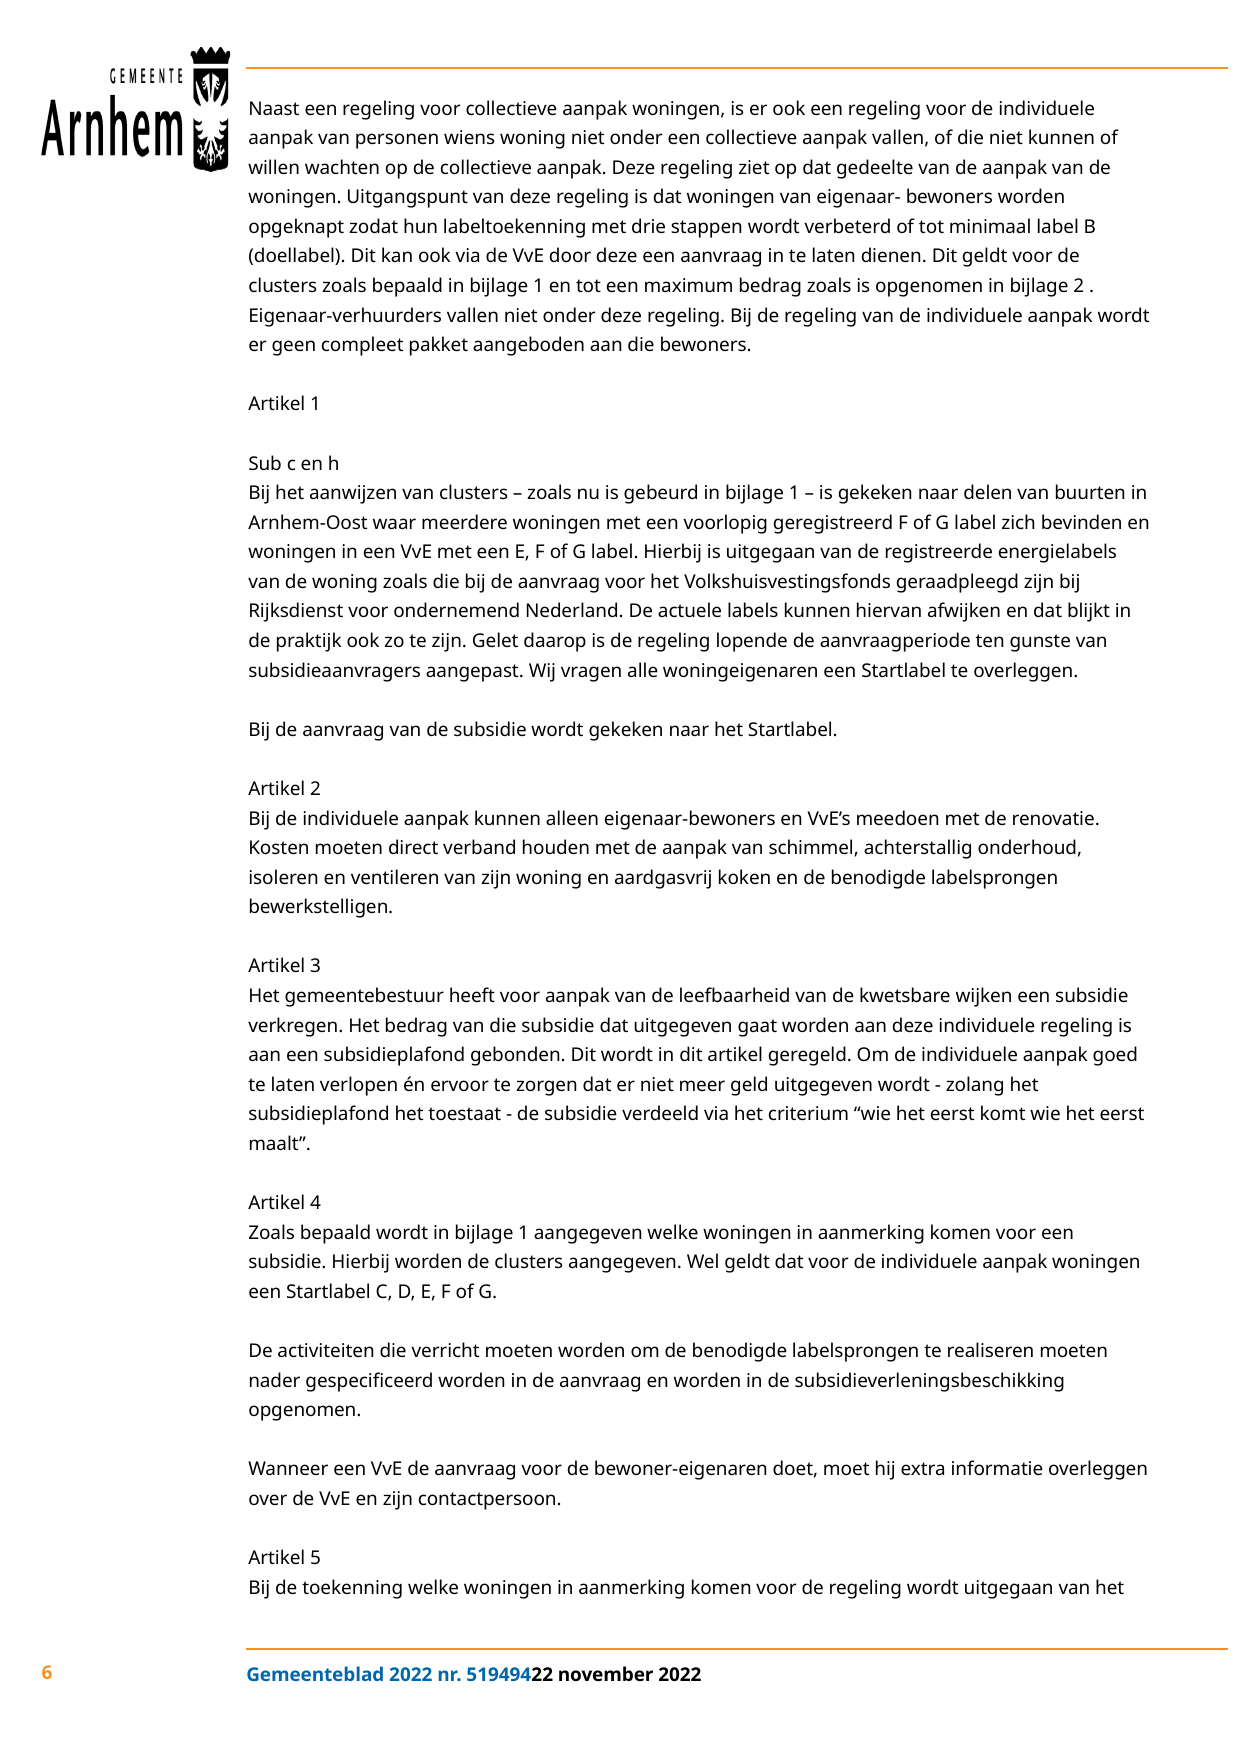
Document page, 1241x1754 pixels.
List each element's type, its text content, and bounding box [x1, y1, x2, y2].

text Naast een regeling voor collectieve aanpak woningen, is er ook een regeling voor de individuele aanpak van personen wiens woning niet onder een collectieve aanpak vallen, of die niet kunnen of willen wachten op de collectieve aanpak. Deze regeling ziet op dat gedeelte van de aanpak van de woningen. Uitgangspunt van deze regeling is dat woningen van eigenaar- bewoners worden opgeknapt zodat hun labeltoekenning met drie stappen wordt verbeterd of tot minimaal label B (doellabel). Dit kan ook via de VvE door deze een aanvraag in te laten dienen. Dit geldt voor de clusters zoals bepaald in bijlage 1 en tot een maximum bedrag zoals is opgenomen in bijlage 2 . Eigenaar-verhuurders vallen niet onder deze regeling. Bij de regeling van de individuele aanpak wordt er geen compleet pakket aangeboden aan die bewoners. [248, 95, 1152, 357]
text Artikel 5 [248, 1544, 1152, 1570]
text Bij de individuele aanpak kunnen alleen eigenaar-bewoners en VvE’s meedoen met de renovatie. Kosten moeten direct verband houden met de aanpak van schimmel, achterstallig onderhoud, isoleren en ventileren van zijn woning en aardgasvrij koken en de benodigde labelsprongen bewerkstelligen. [248, 805, 1152, 919]
text De activiteiten die verricht moeten worden om de benodigde labelsprongen te realiseren moeten nader gespecificeerd worden in de aanvraag en worden in de subsidieverleningsbeschikking opgenomen. [248, 1337, 1152, 1422]
picture [41, 47, 231, 172]
text Artikel 1 [248, 391, 1152, 416]
text Artikel 3 [248, 953, 1152, 978]
text Wanneer een VvE de aanvraag voor de bewoner-eigenaren doet, moet hij extra informatie overleggen over de VvE en zijn contactpersoon. [248, 1456, 1152, 1511]
text Zoals bepaald wordt in bijlage 1 aangegeven welke woningen in aanmerking komen voor een subsidie. Hierbij worden de clusters aangegeven. Wel geldt dat voor de individuele aanpak woningen een Startlabel C, D, E, F of G. [248, 1219, 1152, 1304]
text Bij de toekenning welke woningen in aanmerking komen voor de regeling wordt uitgegaan van het [248, 1574, 1152, 1600]
text Sub c en h [248, 450, 1152, 476]
text Bij het aanwijzen van clusters – zoals nu is gebeurd in bijlage 1 – is gekeken naar delen van buurten in Arnhem-Oost waar meerdere woningen met een voorlopig geregistreerd F of G label zich bevinden en woningen in een VvE met een E, F of G label. Hierbij is uitgegaan van de registreerde energielabels van de woning zoals die bij de aanvraag voor het Volkshuisvestingsfonds geraadpleegd zijn bij Rijksdienst voor ondernemend Nederland. De actuele labels kunnen hiervan afwijken en dat blijkt in de praktijk ook zo te zijn. Gelet daarop is de regeling lopende de aanvraagperiode ten gunste van subsidieaanvragers aangepast. Wij vragen alle woningeigenaren een Startlabel te overleggen. [248, 479, 1152, 683]
text Bij de aanvraag van de subsidie wordt gekeken naar het Startlabel. [248, 716, 1152, 742]
text Artikel 2 [248, 775, 1152, 801]
text Het gemeentebestuur heeft voor aanpak van de leefbaarheid van de kwetsbare wijken een subsidie verkregen. Het bedrag van die subsidie dat uitgegeven gaat worden aan deze individuele regeling is aan een subsidieplafond gebonden. Dit wordt in dit artikel geregeld. Om de individuele aanpak goed te laten verlopen én ervoor te zorgen dat er niet meer geld uitgegeven wordt - zolang het subsidieplafond het toestaat - de subsidie verdeeld via het criterium “wie het eerst komt wie het eerst maalt”. [248, 982, 1152, 1156]
text Artikel 4 [248, 1189, 1152, 1215]
